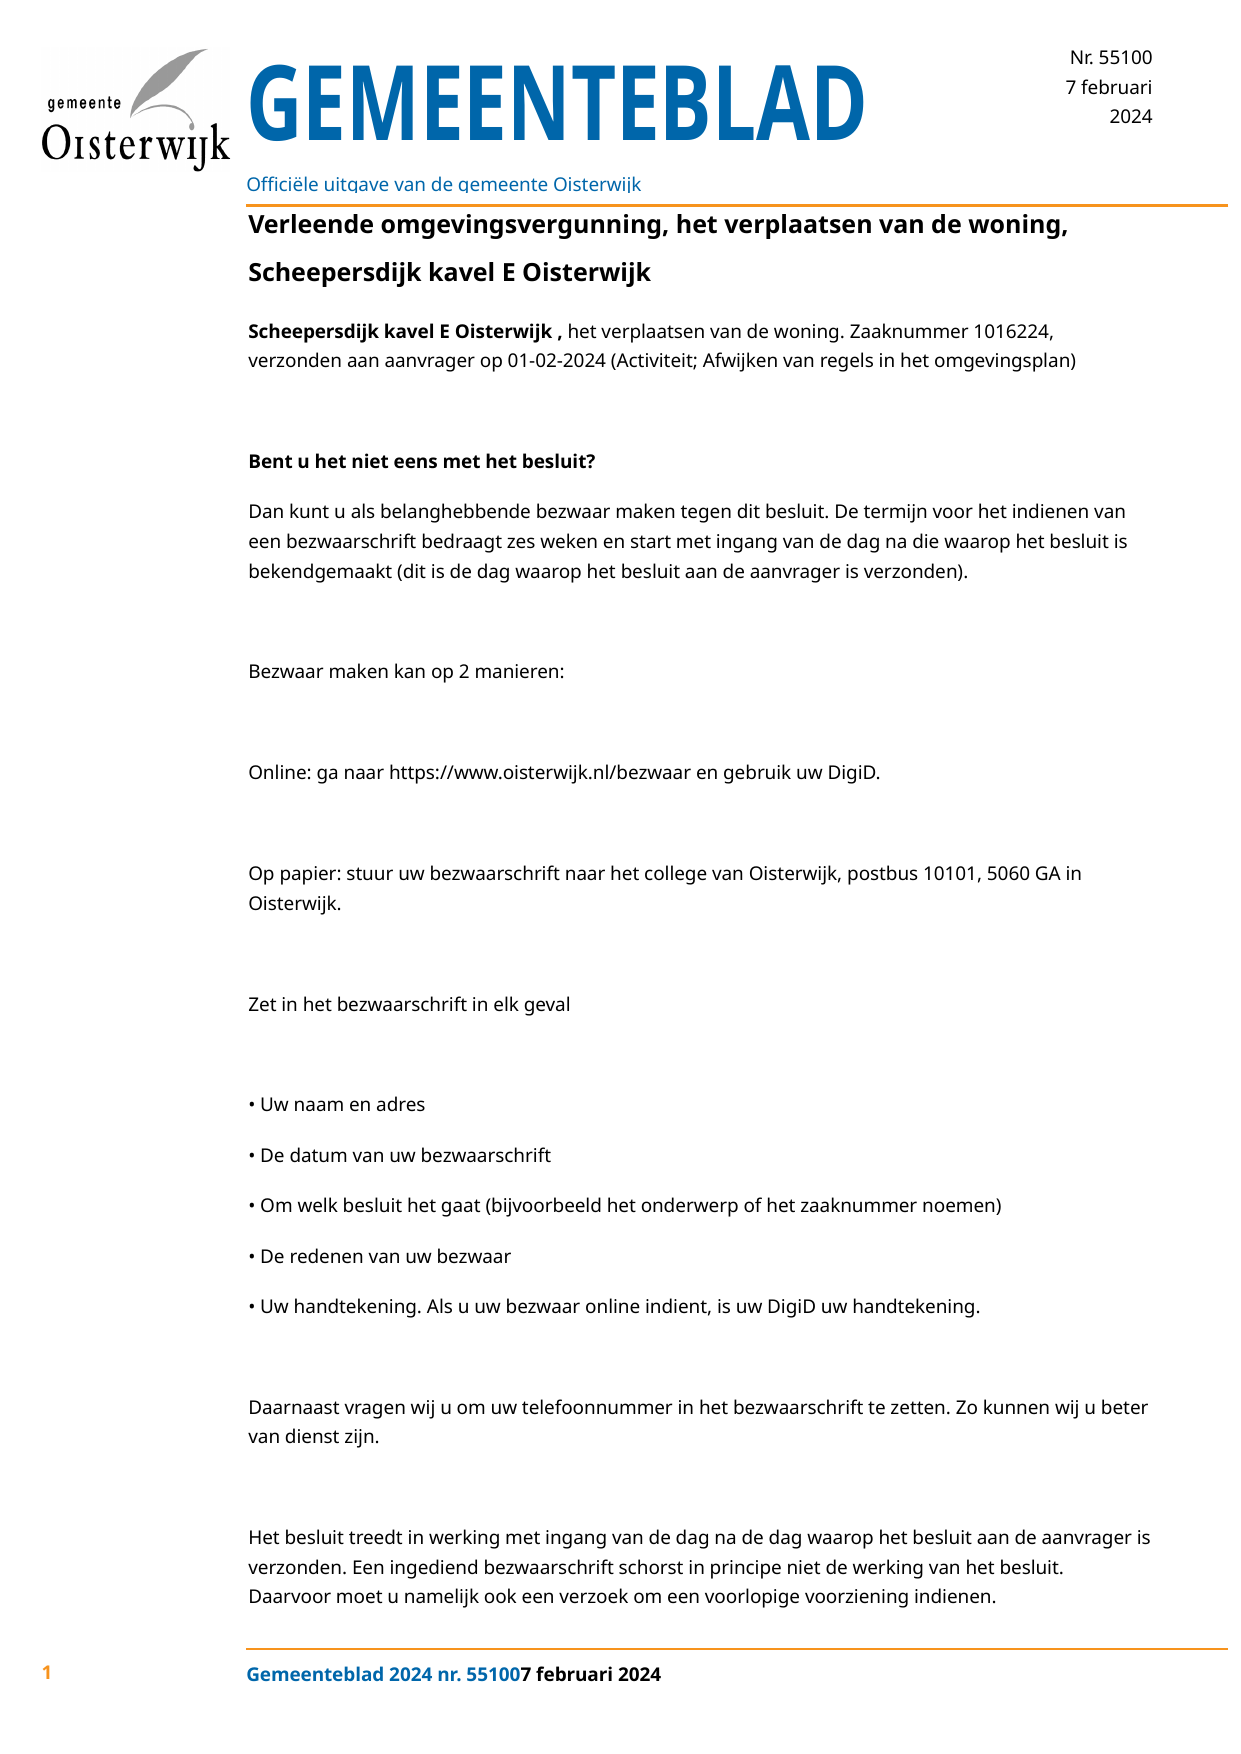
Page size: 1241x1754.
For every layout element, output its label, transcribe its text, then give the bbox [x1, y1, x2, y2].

text • De redenen van uw bezwaar [248, 1243, 1152, 1269]
text Bezwaar maken kan op 2 manieren: [248, 659, 1152, 684]
text Dan kunt u als belanghebbende bezwaar maken tegen dit besluit. De termijn voor het indienen van een bezwaarschrift bedraagt zes weken en start met ingang van de dag na die waarop het besluit is bekendgemaakt (dit is de dag waarop het besluit aan de aanvrager is verzonden). [248, 499, 1152, 584]
picture [41, 47, 231, 172]
text Op papier: stuur uw bezwaarschrift naar het college van Oisterwijk, postbus 10101, 5060 GA in Oisterwijk. [248, 860, 1152, 916]
text Bent u het niet eens met het besluit? [248, 448, 1152, 474]
text • Uw naam en adres [248, 1092, 1152, 1117]
text • Om welk besluit het gaat (bijvoorbeeld het onderwerp of het zaaknummer noemen) [248, 1192, 1152, 1218]
text Verleende omgevingsvergunning, het verplaatsen van de woning, Scheepersdijk kavel E Oisterwijk [248, 207, 1152, 288]
text Zet in het bezwaarschrift in elk geval [248, 991, 1152, 1017]
text • Uw handtekening. Als u uw bezwaar online indient, is uw DigiD uw handtekening. [248, 1293, 1152, 1319]
text Online: ga naar https://www.oisterwijk.nl/bezwaar en gebruik uw DigiD. [248, 759, 1152, 785]
text Scheepersdijk kavel E Oisterwijk , het verplaatsen van de woning. Zaaknummer 1016224, verzonden aan aanvrager op 01-02-2024 (Activiteit; Afwijken van regels in het omgevingsplan) [248, 318, 1152, 373]
text Daarnaast vragen wij u om uw telefoonnummer in het bezwaarschrift te zetten. Zo kunnen wij u beter van dienst zijn. [248, 1394, 1152, 1449]
text • De datum van uw bezwaarschrift [248, 1142, 1152, 1168]
text Het besluit treedt in werking met ingang van de dag na de dag waarop het besluit aan de aanvrager is verzonden. Een ingediend bezwaarschrift schorst in principe niet de werking van het besluit. Daarvoor moet u namelijk ook een verzoek om een voorlopige voorziening indienen. [248, 1524, 1152, 1609]
